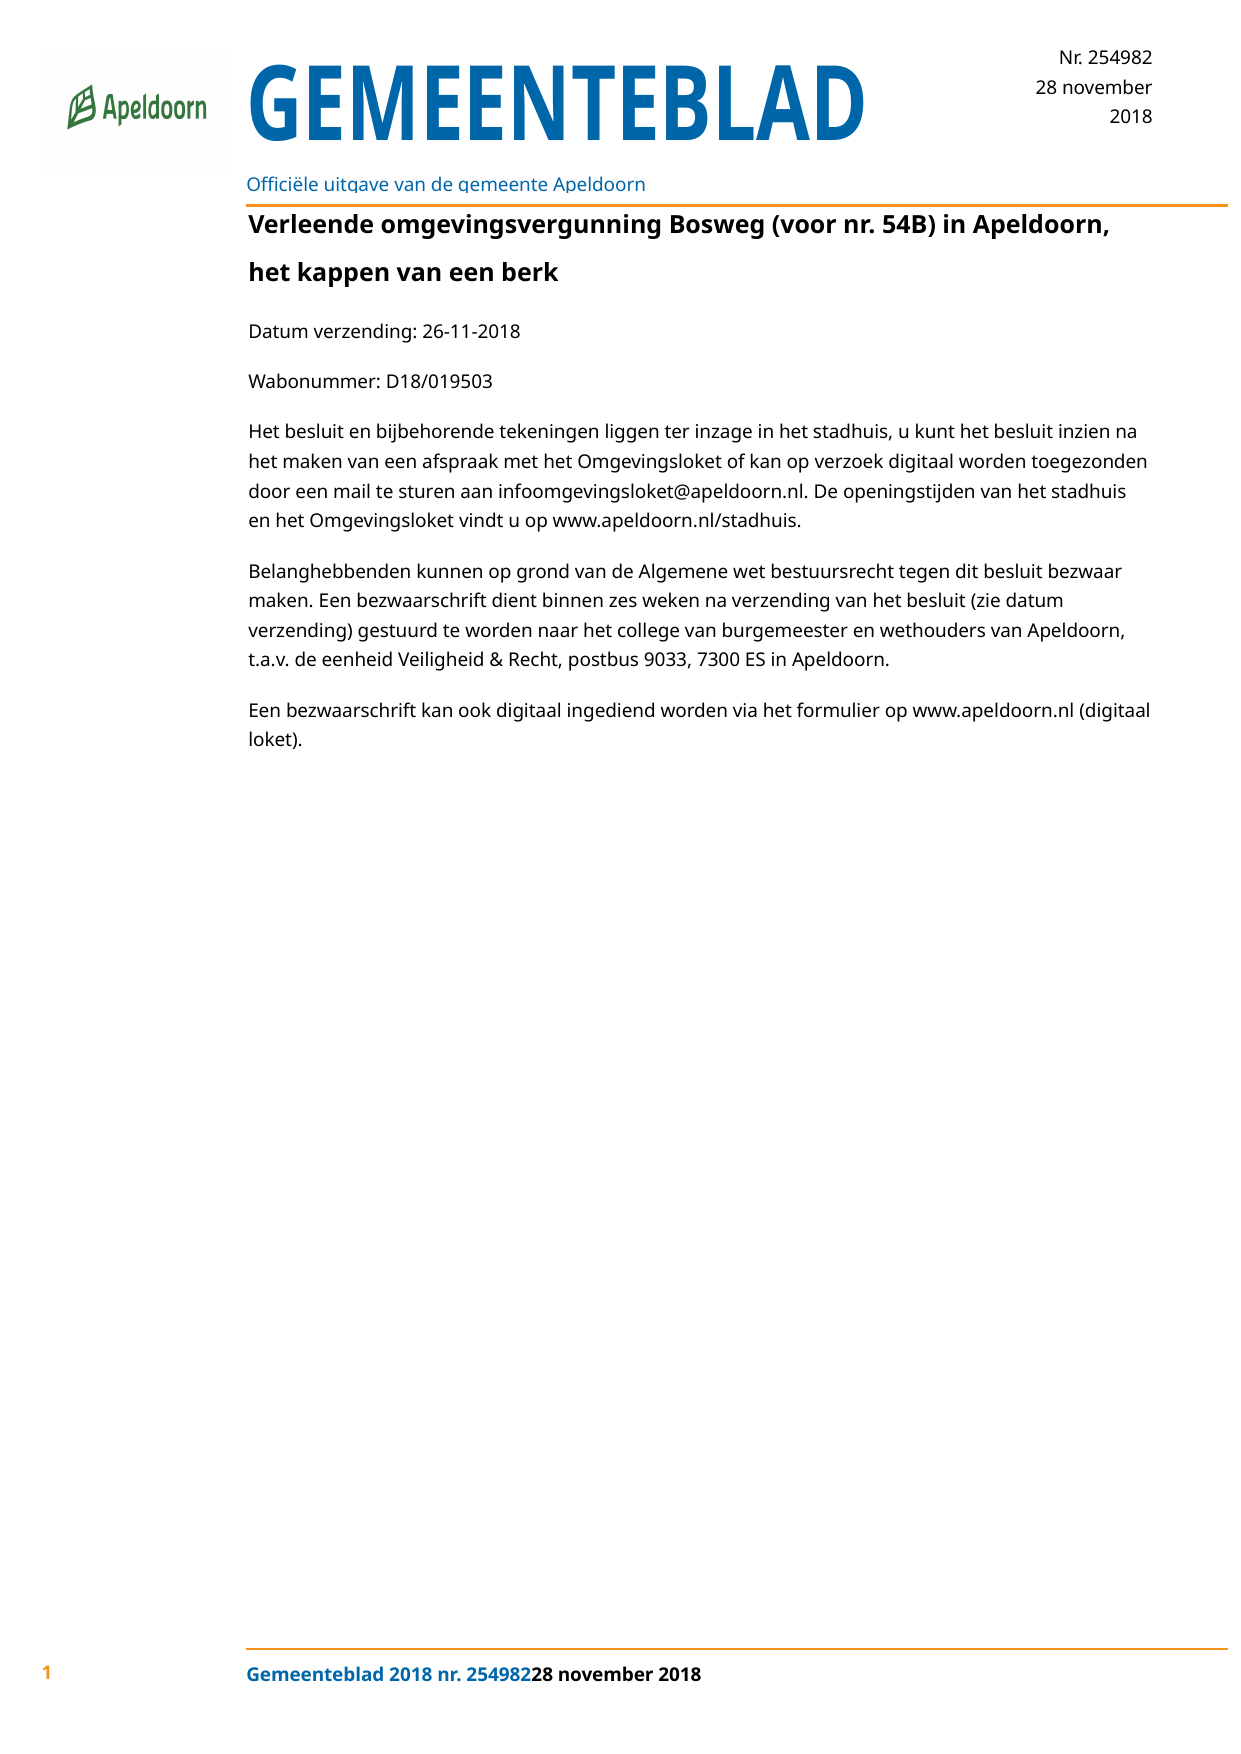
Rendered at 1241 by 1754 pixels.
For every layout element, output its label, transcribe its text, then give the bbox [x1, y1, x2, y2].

picture [41, 47, 231, 172]
text Belanghebbenden kunnen op grond van de Algemene wet bestuursrecht tegen dit besluit bezwaar maken. Een bezwaarschrift dient binnen zes weken na verzending van het besluit (zie datum verzending) gestuurd te worden naar het college van burgemeester en wethouders van Apeldoorn, t.a.v. de eenheid Veiligheid & Recht, postbus 9033, 7300 ES in Apeldoorn. [248, 558, 1152, 672]
text Datum verzending: 26-11-2018 [248, 318, 1152, 344]
text Wabonummer: D18/019503 [248, 368, 1152, 394]
text Het besluit en bijbehorende tekeningen liggen ter inzage in het stadhuis, u kunt het besluit inzien na het maken van een afspraak met het Omgevingsloket of kan op verzoek digitaal worden toegezonden door een mail te sturen aan infoomgevingsloket@apeldoorn.nl. De openingstijden van het stadhuis en het Omgevingsloket vindt u op www.apeldoorn.nl/stadhuis. [248, 419, 1152, 533]
text Verleende omgevingsvergunning Bosweg (voor nr. 54B) in Apeldoorn, het kappen van een berk [248, 207, 1152, 288]
text Een bezwaarschrift kan ook digitaal ingediend worden via het formulier op www.apeldoorn.nl (digitaal loket). [248, 697, 1152, 752]
